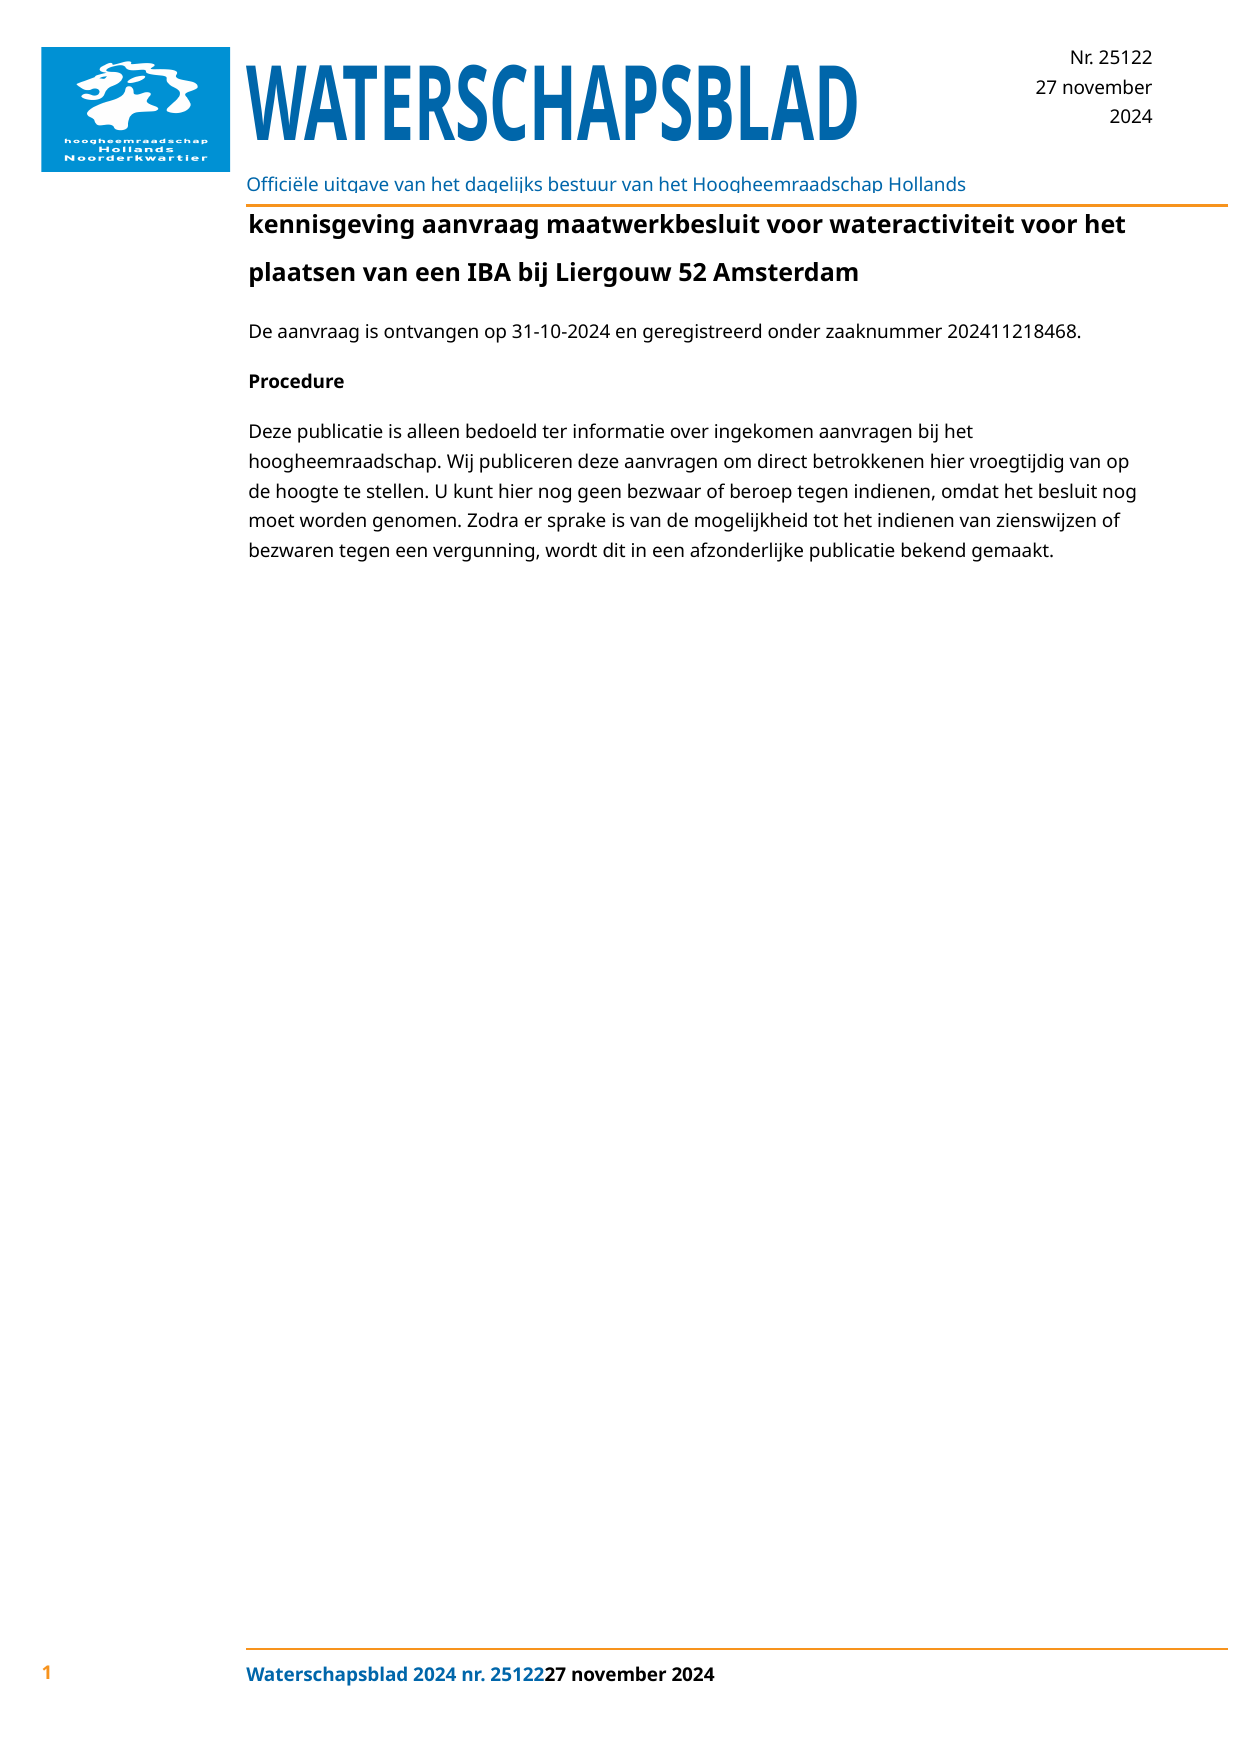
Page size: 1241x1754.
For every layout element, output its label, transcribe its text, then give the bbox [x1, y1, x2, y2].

picture [118, 62, 197, 112]
picture [88, 87, 157, 130]
picture [78, 64, 122, 99]
text kennisgeving aanvraag maatwerkbesluit voor wateractiviteit voor het plaatsen van een IBA bij Liergouw 52 Amsterdam [248, 207, 1152, 288]
text Deze publicatie is alleen bedoeld ter informatie over ingekomen aanvragen bij het hoogheemraadschap. Wij publiceren deze aanvragen om direct betrokkenen hier vroegtijdig van op de hoogte te stellen. U kunt hier nog geen bezwaar of beroep tegen indienen, omdat het besluit nog moet worden genomen. Zodra er sprake is van de mogelijkheid tot het indienen van zienswijzen of bezwaren tegen een vergunning, wordt dit in een afzonderlijke publicatie bekend gemaakt. [248, 419, 1152, 563]
picture [129, 76, 144, 82]
text Procedure [248, 368, 1152, 394]
text De aanvraag is ontvangen op 31-10-2024 en geregistreerd onder zaaknummer 202411218468. [248, 318, 1152, 344]
